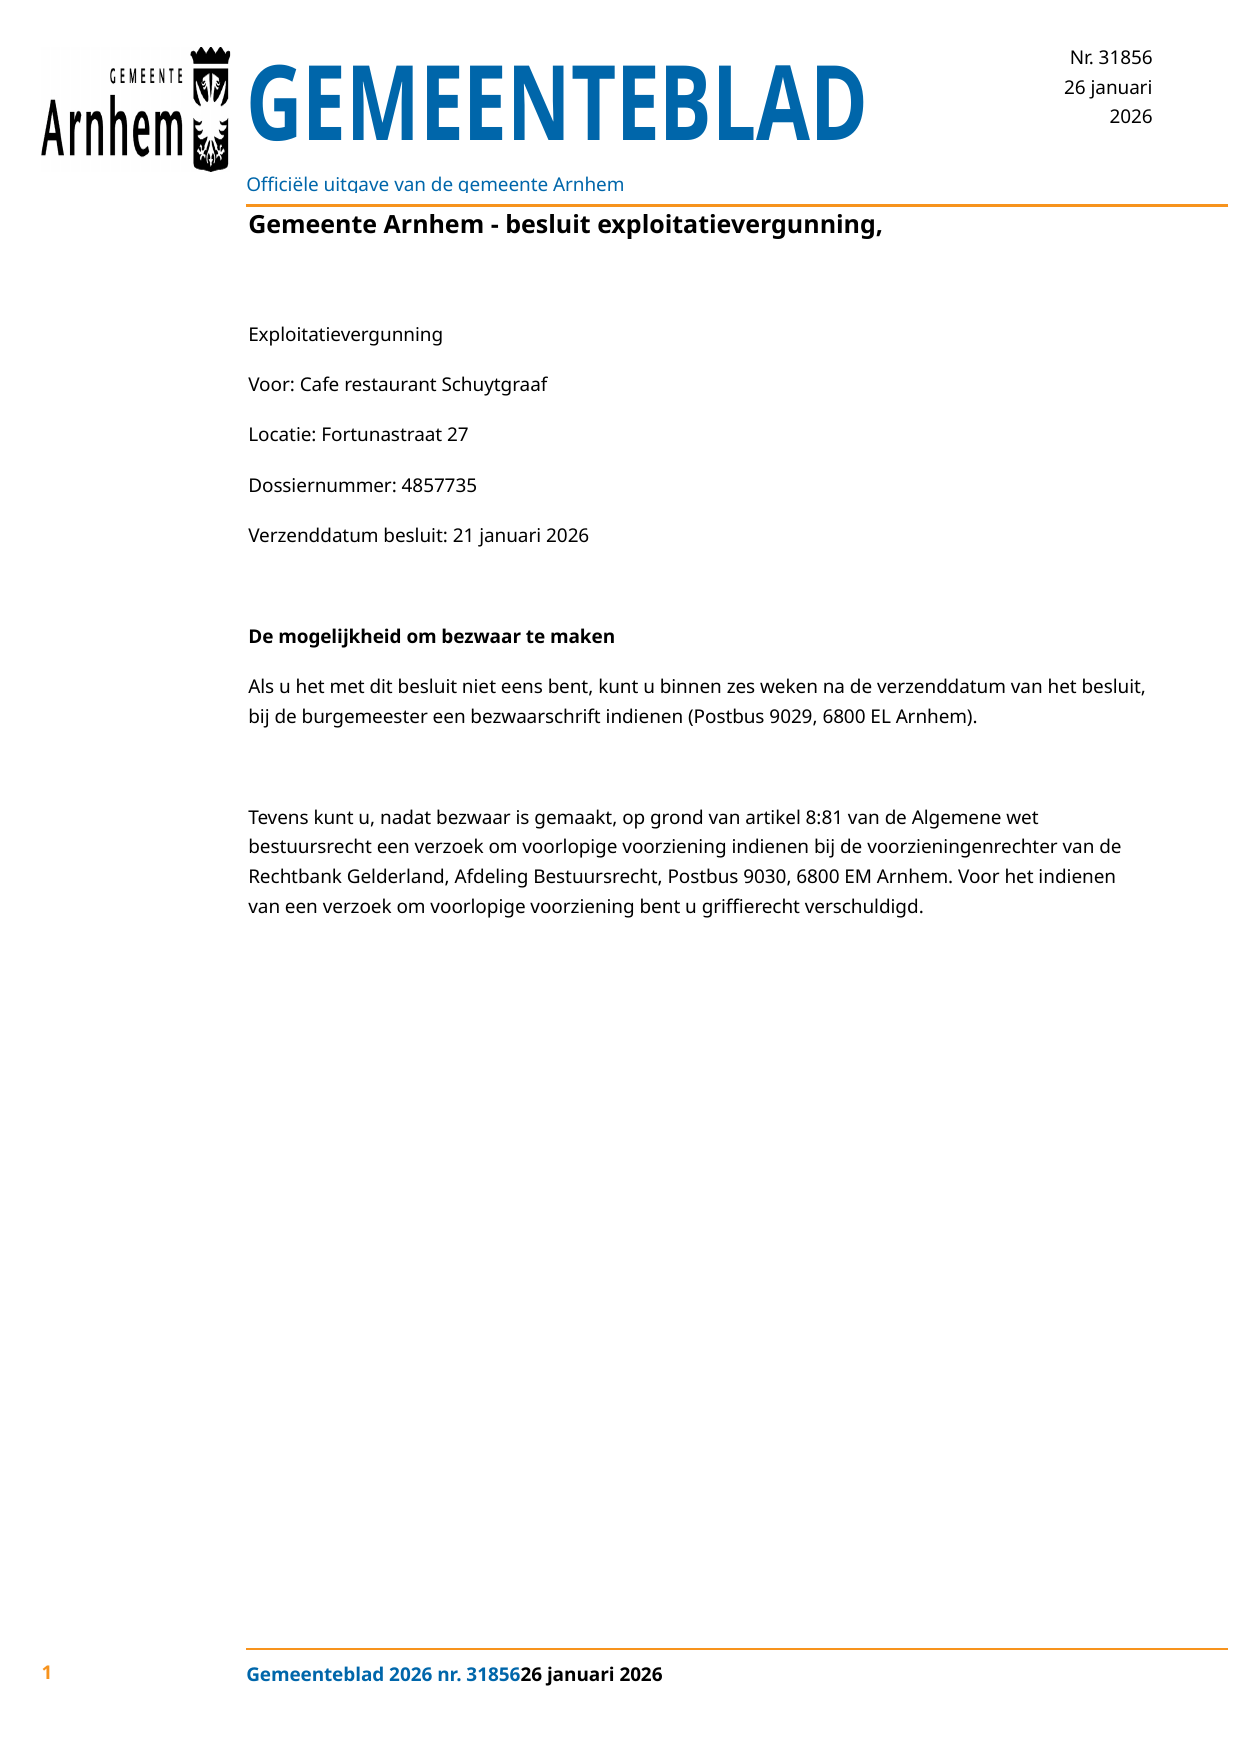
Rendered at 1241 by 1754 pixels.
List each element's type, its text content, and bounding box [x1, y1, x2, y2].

text Tevens kunt u, nadat bezwaar is gemaakt, op grond van artikel 8:81 van de Algemene wet bestuursrecht een verzoek om voorlopige voorziening indienen bij de voorzieningenrechter van de Rechtbank Gelderland, Afdeling Bestuursrecht, Postbus 9030, 6800 EM Arnhem. Voor het indienen van een verzoek om voorlopige voorziening bent u griffierecht verschuldigd. [248, 804, 1152, 918]
picture [41, 47, 231, 172]
text Dossiernummer: 4857735 [248, 472, 1152, 498]
text De mogelijkheid om bezwaar te maken [248, 623, 1152, 649]
text Exploitatievergunning [248, 321, 1152, 346]
text Verzenddatum besluit: 21 januari 2026 [248, 522, 1152, 548]
text Locatie: Fortunastraat 27 [248, 422, 1152, 447]
text Gemeente Arnhem - besluit exploitatievergunning, [248, 207, 1152, 241]
text Voor: Cafe restaurant Schuytgraaf [248, 371, 1152, 397]
text Als u het met dit besluit niet eens bent, kunt u binnen zes weken na de verzenddatum van het besluit, bij de burgemeester een bezwaarschrift indienen (Postbus 9029, 6800 EL Arnhem). [248, 674, 1152, 729]
